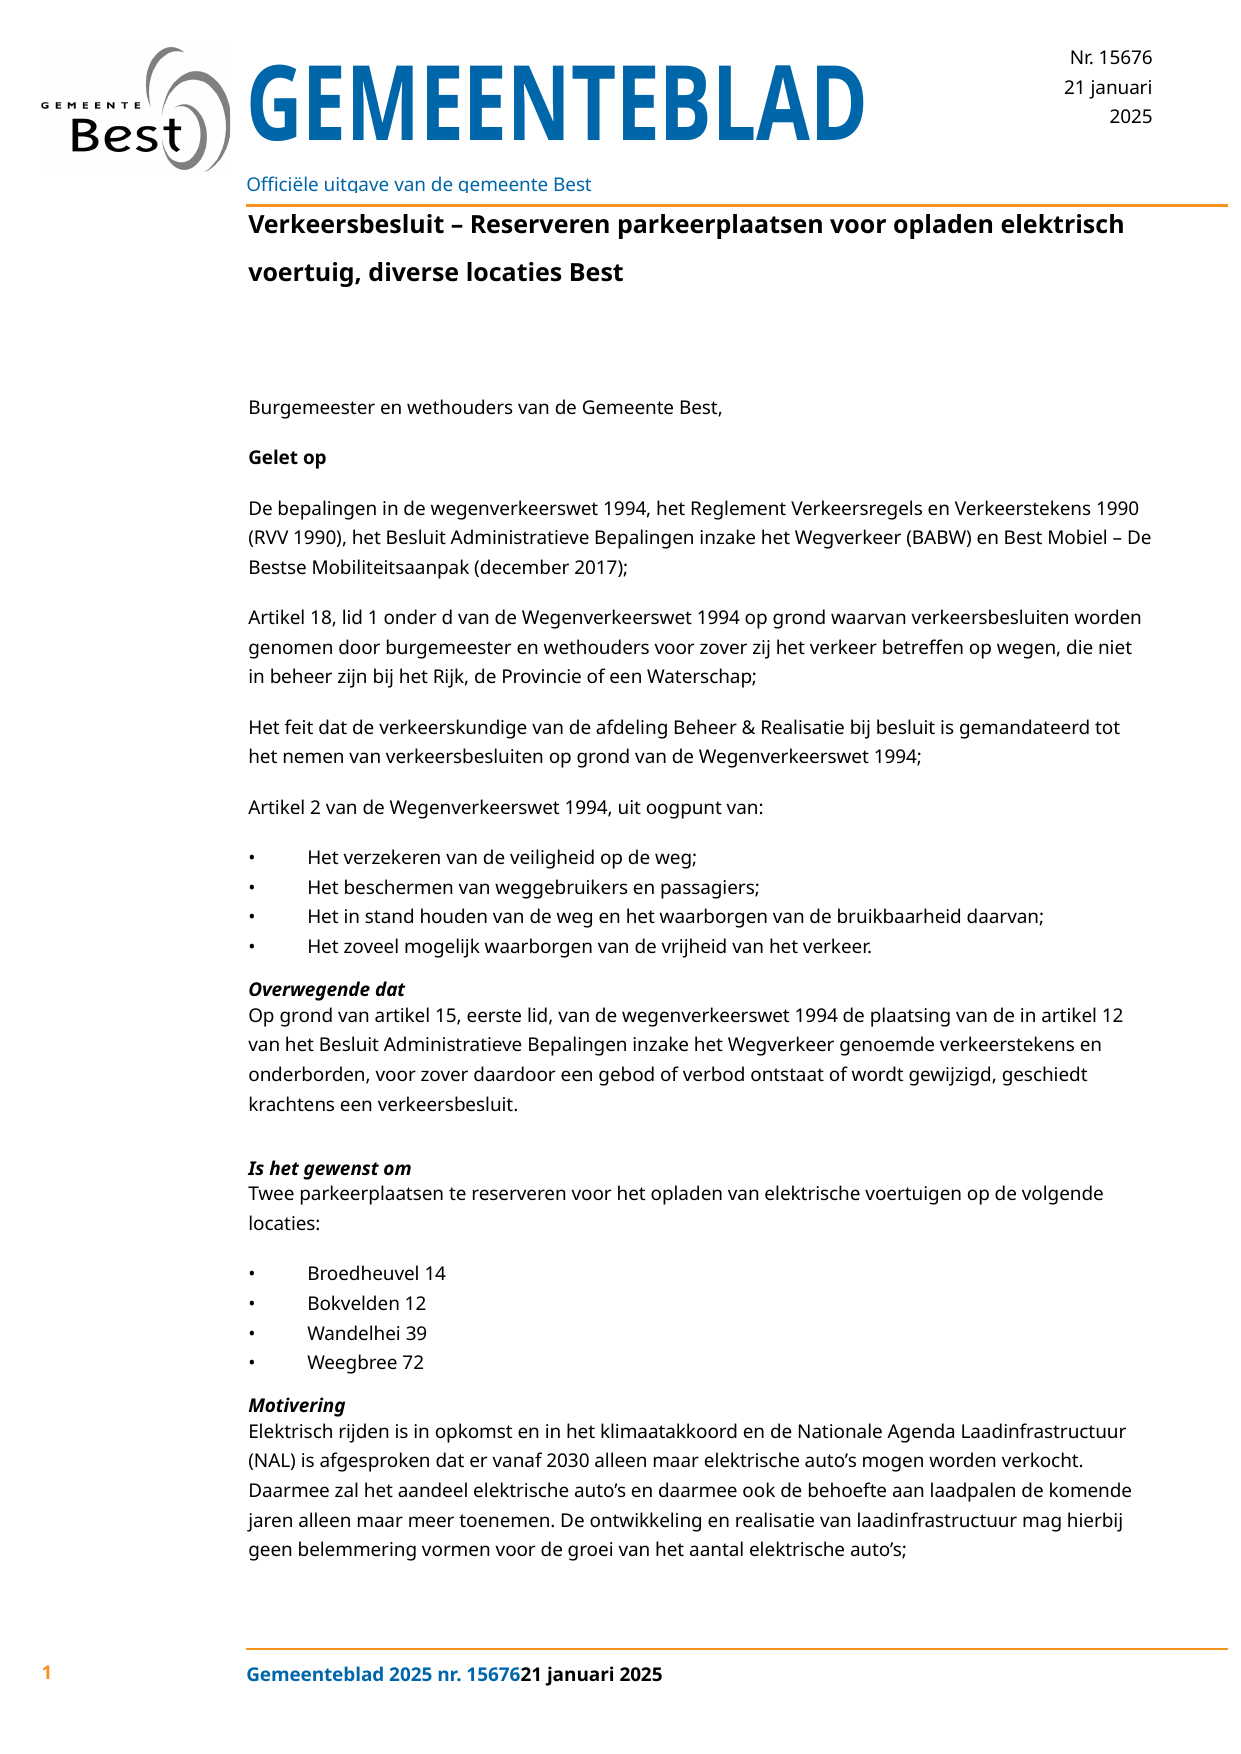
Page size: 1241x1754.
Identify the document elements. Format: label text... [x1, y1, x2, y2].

text Artikel 18, lid 1 onder d van de Wegenverkeerswet 1994 op grond waarvan verkeersbesluiten worden genomen door burgemeester en wethouders voor zover zij het verkeer betreffen op wegen, die niet in beheer zijn bij het Rijk, de Provincie of een Waterschap; [248, 604, 1152, 689]
list Het beschermen van weggebruikers en passagiers; [248, 874, 1152, 900]
text Artikel 2 van de Wegenverkeerswet 1994, uit oogpunt van: [248, 794, 1152, 820]
text Is het gewenst om [248, 1155, 1152, 1181]
text Elektrisch rijden is in opkomst en in het klimaatakkoord en de Nationale Agenda Laadinfrastructuur (NAL) is afgesproken dat er vanaf 2030 alleen maar elektrische auto’s mogen worden verkocht. Daarmee zal het aandeel elektrische auto’s en daarmee ook de behoefte aan laadpalen de komende jaren alleen maar meer toenemen. De ontwikkeling en realisatie van laadinfrastructuur mag hierbij geen belemmering vormen voor de groei van het aantal elektrische auto’s; [248, 1418, 1152, 1562]
list Het verzekeren van de veiligheid op de weg; [248, 844, 1152, 870]
text Burgemeester en wethouders van de Gemeente Best, [248, 394, 1152, 420]
list Wandelhei 39 [248, 1320, 1152, 1345]
list Broedheuvel 14 [248, 1261, 1152, 1286]
text Het feit dat de verkeerskundige van de afdeling Beheer & Realisatie bij besluit is gemandateerd tot het nemen van verkeersbesluiten op grond van de Wegenverkeerswet 1994; [248, 714, 1152, 769]
list Het in stand houden van de weg en het waarborgen van de bruikbaarheid daarvan; [248, 904, 1152, 929]
list Weegbree 72 [248, 1349, 1152, 1375]
list Het zoveel mogelijk waarborgen van de vrijheid van het verkeer. [248, 933, 1152, 959]
text Twee parkeerplaatsen te reserveren voor het opladen van elektrische voertuigen op de volgende locaties: [248, 1181, 1152, 1236]
text Verkeersbesluit – Reserveren parkeerplaatsen voor opladen elektrisch voertuig, diverse locaties Best [248, 207, 1152, 288]
text Motivering [248, 1392, 1152, 1418]
text Op grond van artikel 15, eerste lid, van de wegenverkeerswet 1994 de plaatsing van de in artikel 12 van het Besluit Administratieve Bepalingen inzake het Wegverkeer genoemde verkeerstekens en onderborden, voor zover daardoor een gebod of verbod ontstaat of wordt gewijzigd, geschiedt krachtens een verkeersbesluit. [248, 1002, 1152, 1117]
picture [41, 47, 231, 172]
text De bepalingen in de wegenverkeerswet 1994, het Reglement Verkeersregels en Verkeerstekens 1990 (RVV 1990), het Besluit Administratieve Bepalingen inzake het Wegverkeer (BABW) en Best Mobiel – De Bestse Mobiliteitsaanpak (december 2017); [248, 495, 1152, 580]
list Bokvelden 12 [248, 1290, 1152, 1316]
text Overwegende dat [248, 976, 1152, 1002]
text Gelet op [248, 444, 1152, 470]
